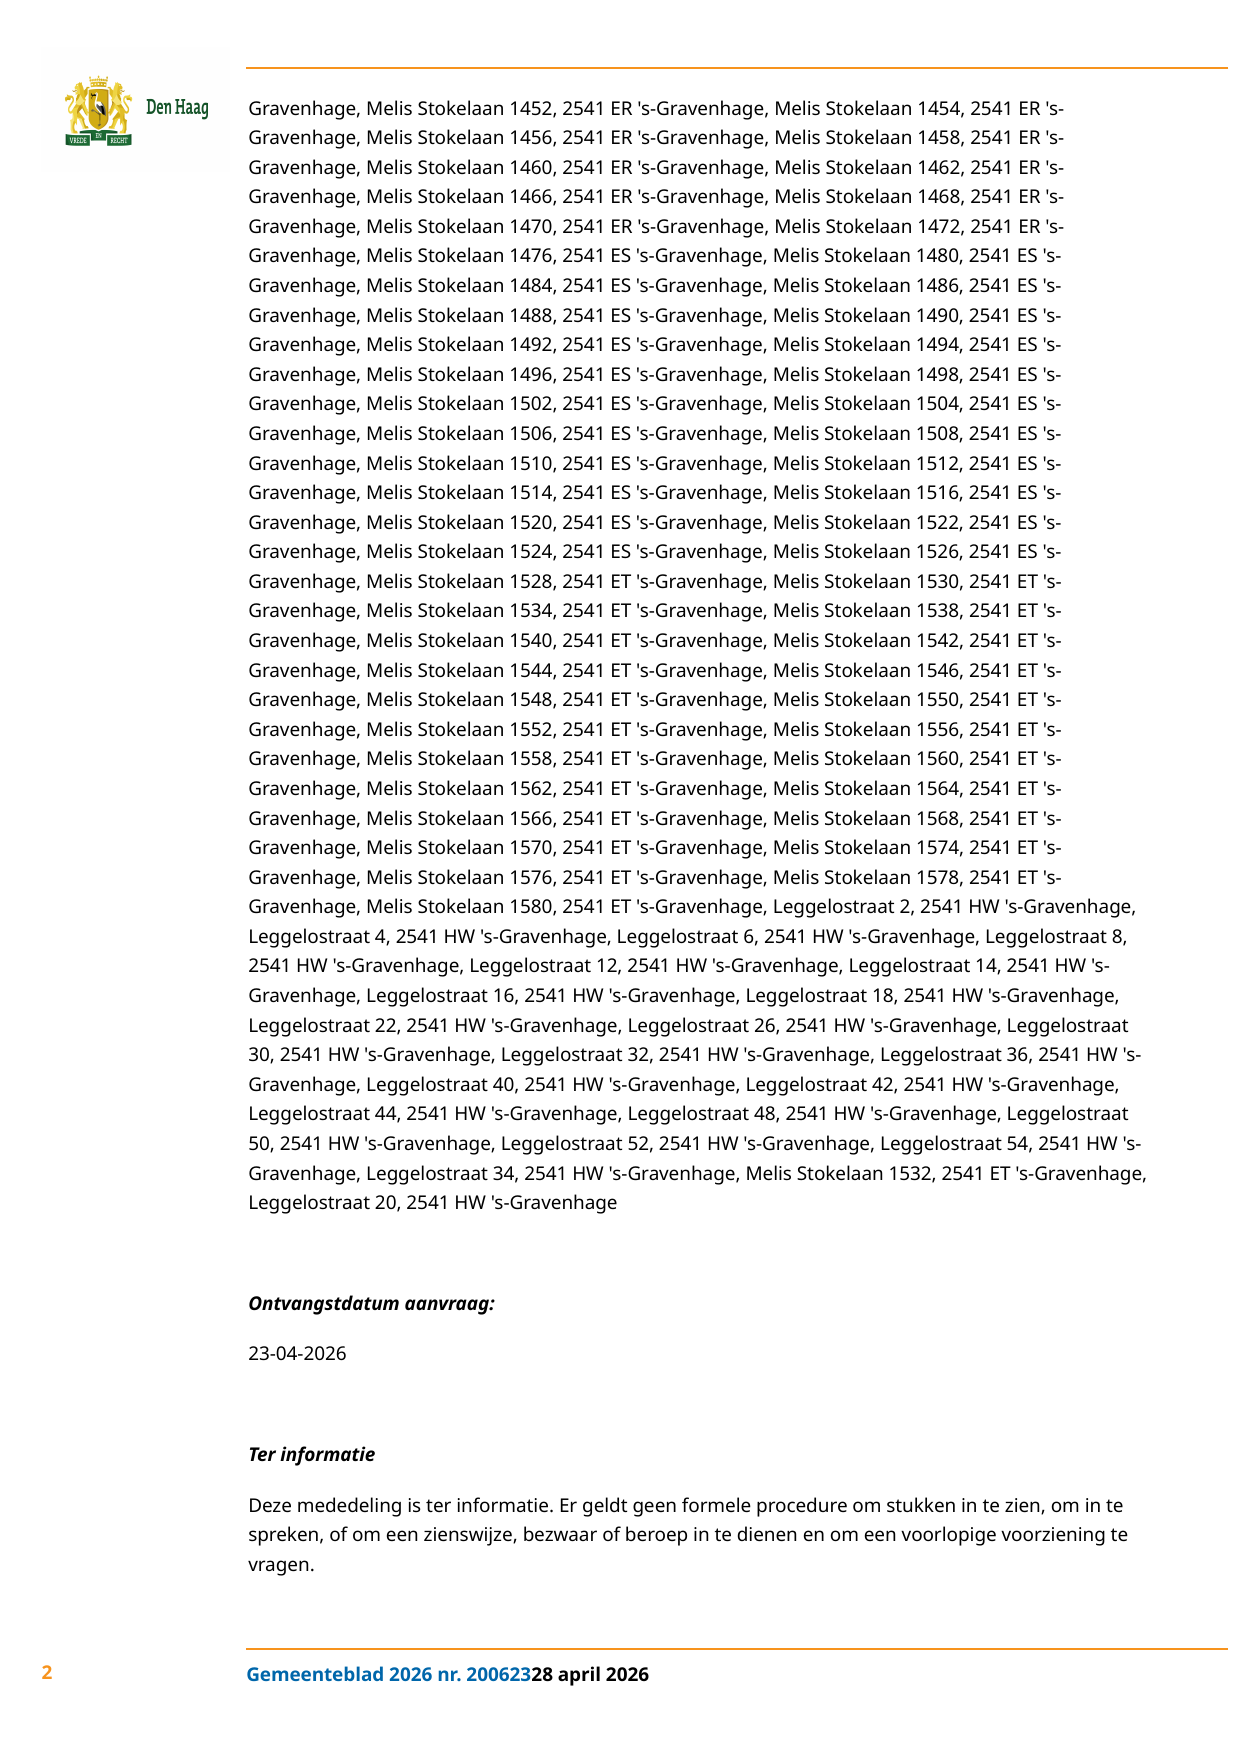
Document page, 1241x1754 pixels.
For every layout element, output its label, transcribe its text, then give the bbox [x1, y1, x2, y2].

text Deze mededeling is ter informatie. Er geldt geen formele procedure om stukken in te zien, om in te spreken, of om een zienswijze, bezwaar of beroep in te dienen en om een voorlopige voorziening te vragen. [248, 1492, 1152, 1577]
text Gravenhage, Melis Stokelaan 1452, 2541 ER 's-Gravenhage, Melis Stokelaan 1454, 2541 ER 's-Gravenhage, Melis Stokelaan 1456, 2541 ER 's-Gravenhage, Melis Stokelaan 1458, 2541 ER 's-Gravenhage, Melis Stokelaan 1460, 2541 ER 's-Gravenhage, Melis Stokelaan 1462, 2541 ER 's-Gravenhage, Melis Stokelaan 1466, 2541 ER 's-Gravenhage, Melis Stokelaan 1468, 2541 ER 's-Gravenhage, Melis Stokelaan 1470, 2541 ER 's-Gravenhage, Melis Stokelaan 1472, 2541 ER 's-Gravenhage, Melis Stokelaan 1476, 2541 ES 's-Gravenhage, Melis Stokelaan 1480, 2541 ES 's-Gravenhage, Melis Stokelaan 1484, 2541 ES 's-Gravenhage, Melis Stokelaan 1486, 2541 ES 's-Gravenhage, Melis Stokelaan 1488, 2541 ES 's-Gravenhage, Melis Stokelaan 1490, 2541 ES 's-Gravenhage, Melis Stokelaan 1492, 2541 ES 's-Gravenhage, Melis Stokelaan 1494, 2541 ES 's-Gravenhage, Melis Stokelaan 1496, 2541 ES 's-Gravenhage, Melis Stokelaan 1498, 2541 ES 's-Gravenhage, Melis Stokelaan 1502, 2541 ES 's-Gravenhage, Melis Stokelaan 1504, 2541 ES 's-Gravenhage, Melis Stokelaan 1506, 2541 ES 's-Gravenhage, Melis Stokelaan 1508, 2541 ES 's-Gravenhage, Melis Stokelaan 1510, 2541 ES 's-Gravenhage, Melis Stokelaan 1512, 2541 ES 's-Gravenhage, Melis Stokelaan 1514, 2541 ES 's-Gravenhage, Melis Stokelaan 1516, 2541 ES 's-Gravenhage, Melis Stokelaan 1520, 2541 ES 's-Gravenhage, Melis Stokelaan 1522, 2541 ES 's-Gravenhage, Melis Stokelaan 1524, 2541 ES 's-Gravenhage, Melis Stokelaan 1526, 2541 ES 's-Gravenhage, Melis Stokelaan 1528, 2541 ET 's-Gravenhage, Melis Stokelaan 1530, 2541 ET 's-Gravenhage, Melis Stokelaan 1534, 2541 ET 's-Gravenhage, Melis Stokelaan 1538, 2541 ET 's-Gravenhage, Melis Stokelaan 1540, 2541 ET 's-Gravenhage, Melis Stokelaan 1542, 2541 ET 's-Gravenhage, Melis Stokelaan 1544, 2541 ET 's-Gravenhage, Melis Stokelaan 1546, 2541 ET 's-Gravenhage, Melis Stokelaan 1548, 2541 ET 's-Gravenhage, Melis Stokelaan 1550, 2541 ET 's-Gravenhage, Melis Stokelaan 1552, 2541 ET 's-Gravenhage, Melis Stokelaan 1556, 2541 ET 's-Gravenhage, Melis Stokelaan 1558, 2541 ET 's-Gravenhage, Melis Stokelaan 1560, 2541 ET 's-Gravenhage, Melis Stokelaan 1562, 2541 ET 's-Gravenhage, Melis Stokelaan 1564, 2541 ET 's-Gravenhage, Melis Stokelaan 1566, 2541 ET 's-Gravenhage, Melis Stokelaan 1568, 2541 ET 's-Gravenhage, Melis Stokelaan 1570, 2541 ET 's-Gravenhage, Melis Stokelaan 1574, 2541 ET 's-Gravenhage, Melis Stokelaan 1576, 2541 ET 's-Gravenhage, Melis Stokelaan 1578, 2541 ET 's-Gravenhage, Melis Stokelaan 1580, 2541 ET 's-Gravenhage, Leggelostraat 2, 2541 HW 's-Gravenhage, Leggelostraat 4, 2541 HW 's-Gravenhage, Leggelostraat 6, 2541 HW 's-Gravenhage, Leggelostraat 8, 2541 HW 's-Gravenhage, Leggelostraat 12, 2541 HW 's-Gravenhage, Leggelostraat 14, 2541 HW 's-Gravenhage, Leggelostraat 16, 2541 HW 's-Gravenhage, Leggelostraat 18, 2541 HW 's-Gravenhage, Leggelostraat 22, 2541 HW 's-Gravenhage, Leggelostraat 26, 2541 HW 's-Gravenhage, Leggelostraat 30, 2541 HW 's-Gravenhage, Leggelostraat 32, 2541 HW 's-Gravenhage, Leggelostraat 36, 2541 HW 's-Gravenhage, Leggelostraat 40, 2541 HW 's-Gravenhage, Leggelostraat 42, 2541 HW 's-Gravenhage, Leggelostraat 44, 2541 HW 's-Gravenhage, Leggelostraat 48, 2541 HW 's-Gravenhage, Leggelostraat 50, 2541 HW 's-Gravenhage, Leggelostraat 52, 2541 HW 's-Gravenhage, Leggelostraat 54, 2541 HW 's-Gravenhage, Leggelostraat 34, 2541 HW 's-Gravenhage, Melis Stokelaan 1532, 2541 ET 's-Gravenhage, Leggelostraat 20, 2541 HW 's-Gravenhage [248, 95, 1152, 1215]
text Ontvangstdatum aanvraag: [248, 1290, 1152, 1316]
text Ter informatie [248, 1441, 1152, 1467]
picture [41, 47, 231, 172]
text 23-04-2026 [248, 1341, 1152, 1366]
